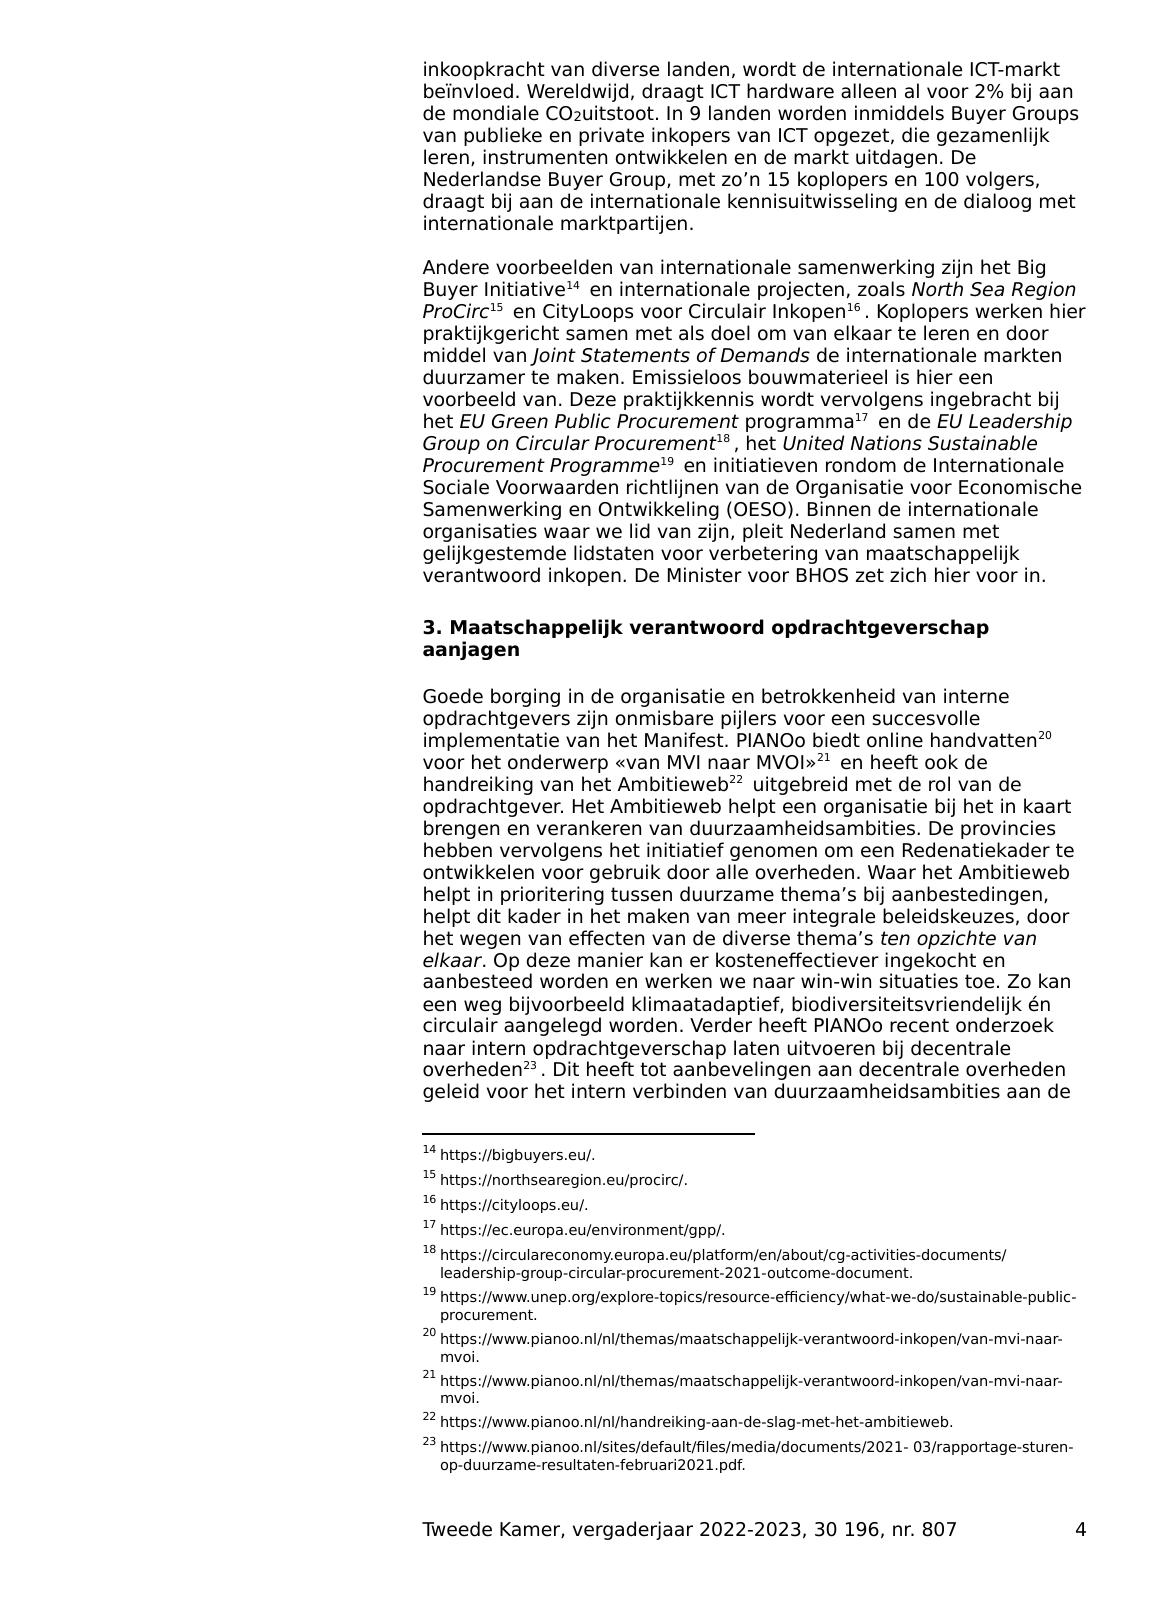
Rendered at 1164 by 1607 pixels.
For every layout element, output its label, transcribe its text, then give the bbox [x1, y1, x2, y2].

text https://cityloops.eu/. [422, 1193, 1087, 1215]
text https://circulareconomy.europa.eu/platform/en/about/cg-activities-documents/leadership-group-circular-procurement-2021-outcome-document. [422, 1243, 1087, 1282]
text https://ec.europa.eu/environment/gpp/. [422, 1218, 1087, 1240]
text https://www.pianoo.nl/nl/handreiking-aan-de-slag-met-het-ambitieweb. [422, 1410, 1087, 1432]
text https://www.pianoo.nl/nl/themas/maatschappelijk-verantwoord-inkopen/van-mvi-naar-mvoi. [422, 1368, 1087, 1407]
text Andere voorbeelden van internationale samenwerking zijn het Big Buyer Initiative en internationale projecten, zoals North Sea Region ProCirc en CityLoops voor Circulair Inkopen. Koplopers werken hier praktijkgericht samen met als doel om van elkaar te leren en door middel van Joint Statements of Demands de internationale markten duurzamer te maken. Emissieloos bouwmaterieel is hier een voorbeeld van. Deze praktijkkennis wordt vervolgens ingebracht bij het EU Green Public Procurement programma en de EU Leadership Group on Circular Procurement, het United Nations Sustainable Procurement Programme en initiatieven rondom de Internationale Sociale Voorwaarden richtlijnen van de Organisatie voor Economische Samenwerking en Ontwikkeling (OESO). Binnen de internationale organisaties waar we lid van zijn, pleit Nederland samen met gelijkgestemde lidstaten voor verbetering van maatschappelijk verantwoord inkopen. De Minister voor BHOS zet zich hier voor in. [422, 257, 1087, 587]
subtitle 3. Maatschappelijk verantwoord opdrachtgeverschap aanjagen [422, 617, 1087, 661]
text https://www.pianoo.nl/nl/themas/maatschappelijk-verantwoord-inkopen/van-mvi-naar-mvoi. [422, 1327, 1087, 1366]
text https://www.unep.org/explore-topics/resource-efficiency/what-we-do/sustainable-public-procurement. [422, 1285, 1087, 1324]
text https://www.pianoo.nl/sites/default/files/media/documents/2021- 03/rapportage-sturen-op-duurzame-resultaten-februari2021.pdf. [422, 1435, 1087, 1474]
text https://bigbuyers.eu/. [422, 1143, 1087, 1165]
text inkoopkracht van diverse landen, wordt de internationale ICT-markt beïnvloed. Wereldwijd, draagt ICT hardware alleen al voor 2% bij aan de mondiale CO2uitstoot. In 9 landen worden inmiddels Buyer Groups van publieke en private inkopers van ICT opgezet, die gezamenlijk leren, instrumenten ontwikkelen en de markt uitdagen. De Nederlandse Buyer Group, met zo’n 15 koplopers en 100 volgers, draagt bij aan de internationale kennisuitwisseling en de dialoog met internationale marktpartijen. [422, 59, 1087, 235]
text https://northsearegion.eu/procirc/. [422, 1168, 1087, 1190]
text Goede borging in de organisatie en betrokkenheid van interne opdrachtgevers zijn onmisbare pijlers voor een succesvolle implementatie van het Manifest. PIANOo biedt online handvatten voor het onderwerp «van MVI naar MVOI» en heeft ook de handreiking van het Ambitieweb uitgebreid met de rol van de opdrachtgever. Het Ambitieweb helpt een organisatie bij het in kaart brengen en verankeren van duurzaamheidsambities. De provincies hebben vervolgens het initiatief genomen om een Redenatiekader te ontwikkelen voor gebruik door alle overheden. Waar het Ambitieweb helpt in prioritering tussen duurzame thema’s bij aanbestedingen, helpt dit kader in het maken van meer integrale beleidskeuzes, door het wegen van effecten van de diverse thema’s ten opzichte van elkaar. Op deze manier kan er kosteneffectiever ingekocht en aanbesteed worden en werken we naar win-win situaties toe. Zo kan een weg bijvoorbeeld klimaatadaptief, biodiversiteitsvriendelijk én circulair aangelegd worden. Verder heeft PIANOo recent onderzoek naar intern opdrachtgeverschap laten uitvoeren bij decentrale overheden. Dit heeft tot aanbevelingen aan decentrale overheden geleid voor het intern verbinden van duurzaamheidsambities aan de [422, 686, 1087, 1103]
